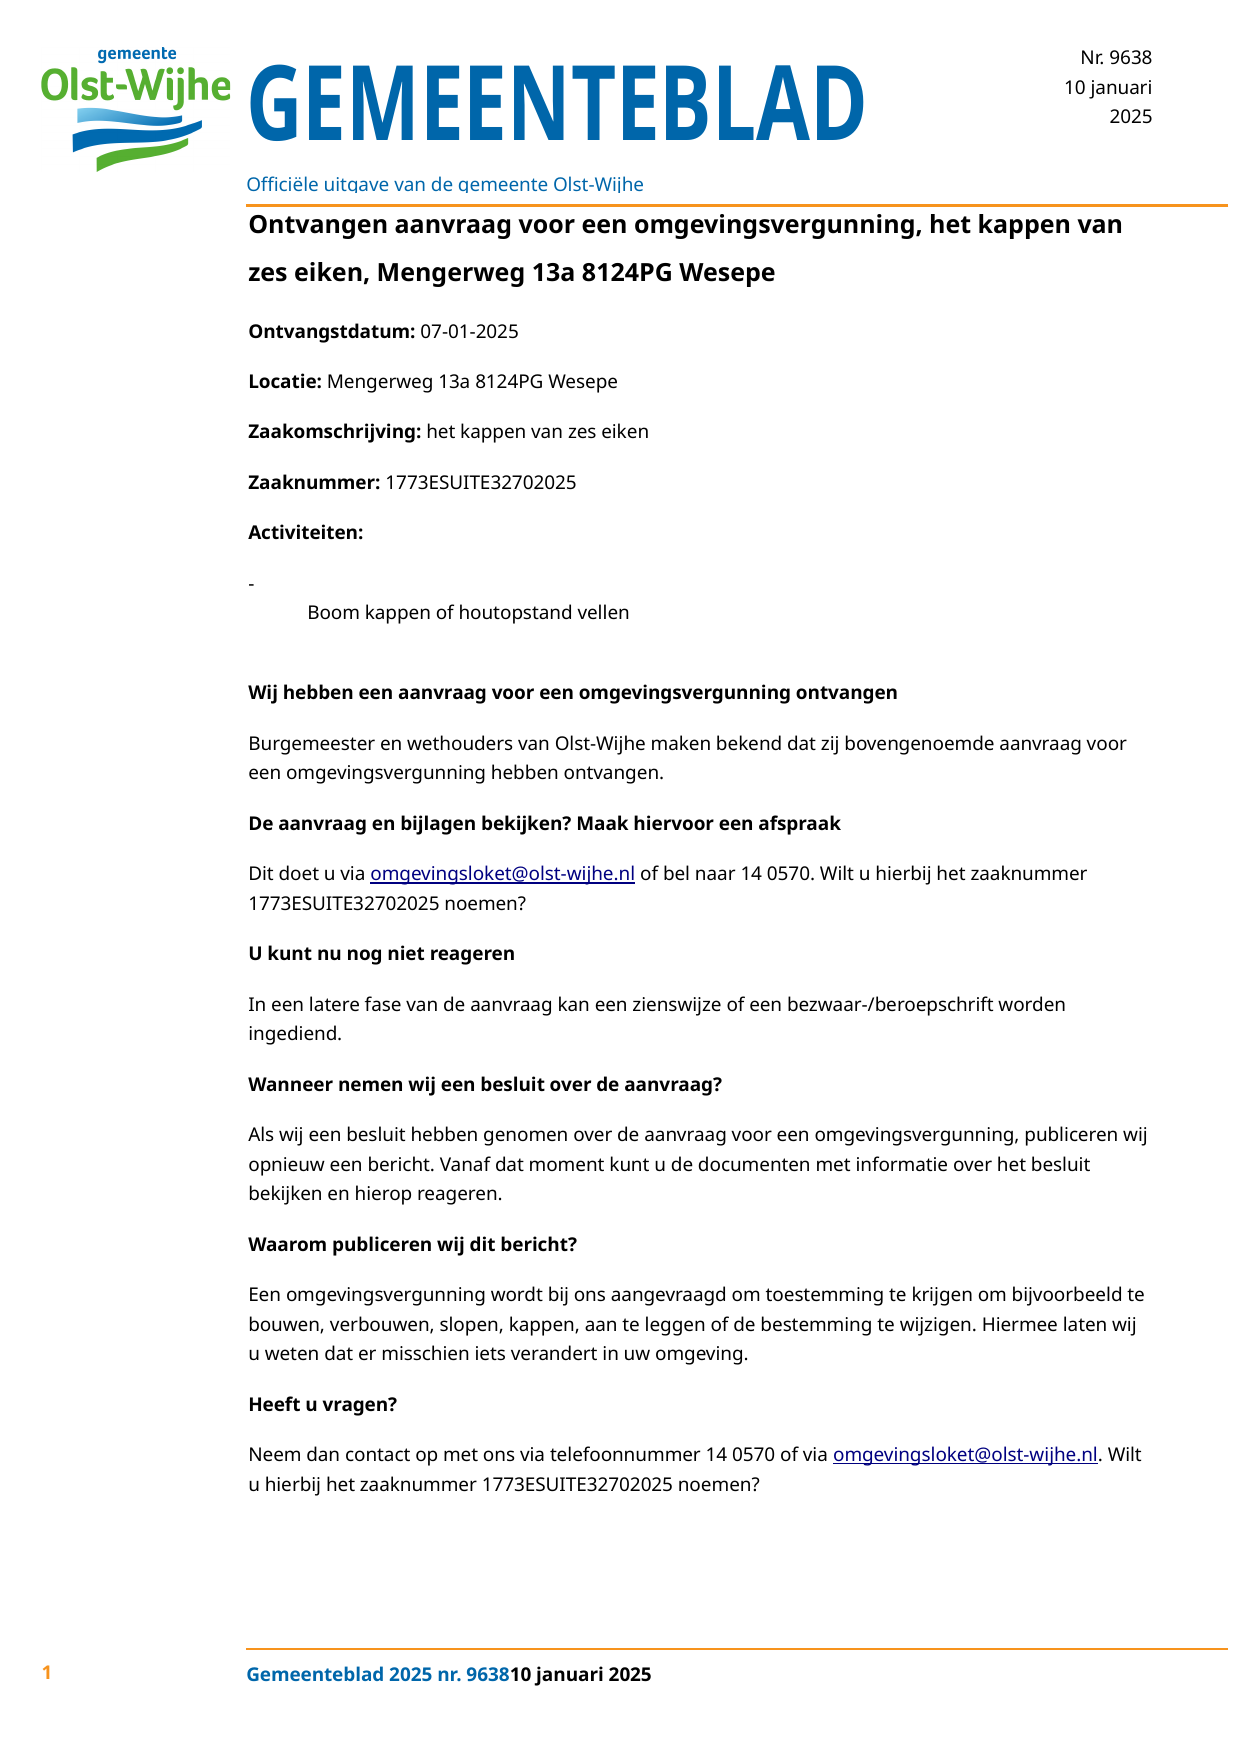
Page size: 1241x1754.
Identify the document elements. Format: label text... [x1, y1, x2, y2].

text Een omgevingsvergunning wordt bij ons aangevraagd om toestemming te krijgen om bijvoorbeeld te bouwen, verbouwen, slopen, kappen, aan te leggen of de bestemming te wijzigen. Hiermee laten wij u weten dat er misschien iets verandert in uw omgeving. [248, 1281, 1152, 1366]
text In een latere fase van de aanvraag kan een zienswijze of een bezwaar-/beroepschrift worden ingediend. [248, 991, 1152, 1046]
text Ontvangen aanvraag voor een omgevingsvergunning, het kappen van zes eiken, Mengerweg 13a 8124PG Wesepe [248, 207, 1152, 288]
text Locatie: Mengerweg 13a 8124PG Wesepe [248, 368, 1152, 394]
text Activiteiten: [248, 519, 1152, 545]
picture [41, 47, 231, 172]
text Neem dan contact op met ons via telefoonnummer 14 0570 of via omgevingsloket@olst-wijhe.nl. Wilt u hierbij het zaaknummer 1773ESUITE32702025 noemen? [248, 1441, 1152, 1497]
text Zaakomschrijving: het kappen van zes eiken [248, 419, 1152, 444]
list Boom kappen of houtopstand vellen [248, 599, 1152, 625]
text Wij hebben een aanvraag voor een omgevingsvergunning ontvangen [248, 679, 1152, 705]
text Zaaknummer: 1773ESUITE32702025 [248, 469, 1152, 495]
text Burgemeester en wethouders van Olst-Wijhe maken bekend dat zij bovengenoemde aanvraag voor een omgevingsvergunning hebben ontvangen. [248, 730, 1152, 785]
text Dit doet u via omgevingsloket@olst-wijhe.nl of bel naar 14 0570. Wilt u hierbij het zaaknummer 1773ESUITE32702025 noemen? [248, 860, 1152, 916]
text Ontvangstdatum: 07-01-2025 [248, 318, 1152, 344]
text Heeft u vragen? [248, 1391, 1152, 1417]
text De aanvraag en bijlagen bekijken? Maak hiervoor een afspraak [248, 810, 1152, 836]
text Wanneer nemen wij een besluit over de aanvraag? [248, 1071, 1152, 1097]
text Waarom publiceren wij dit bericht? [248, 1231, 1152, 1257]
text Als wij een besluit hebben genomen over de aanvraag voor een omgevingsvergunning, publiceren wij opnieuw een bericht. Vanaf dat moment kunt u de documenten met informatie over het besluit bekijken en hierop reageren. [248, 1121, 1152, 1206]
text U kunt nu nog niet reageren [248, 940, 1152, 966]
